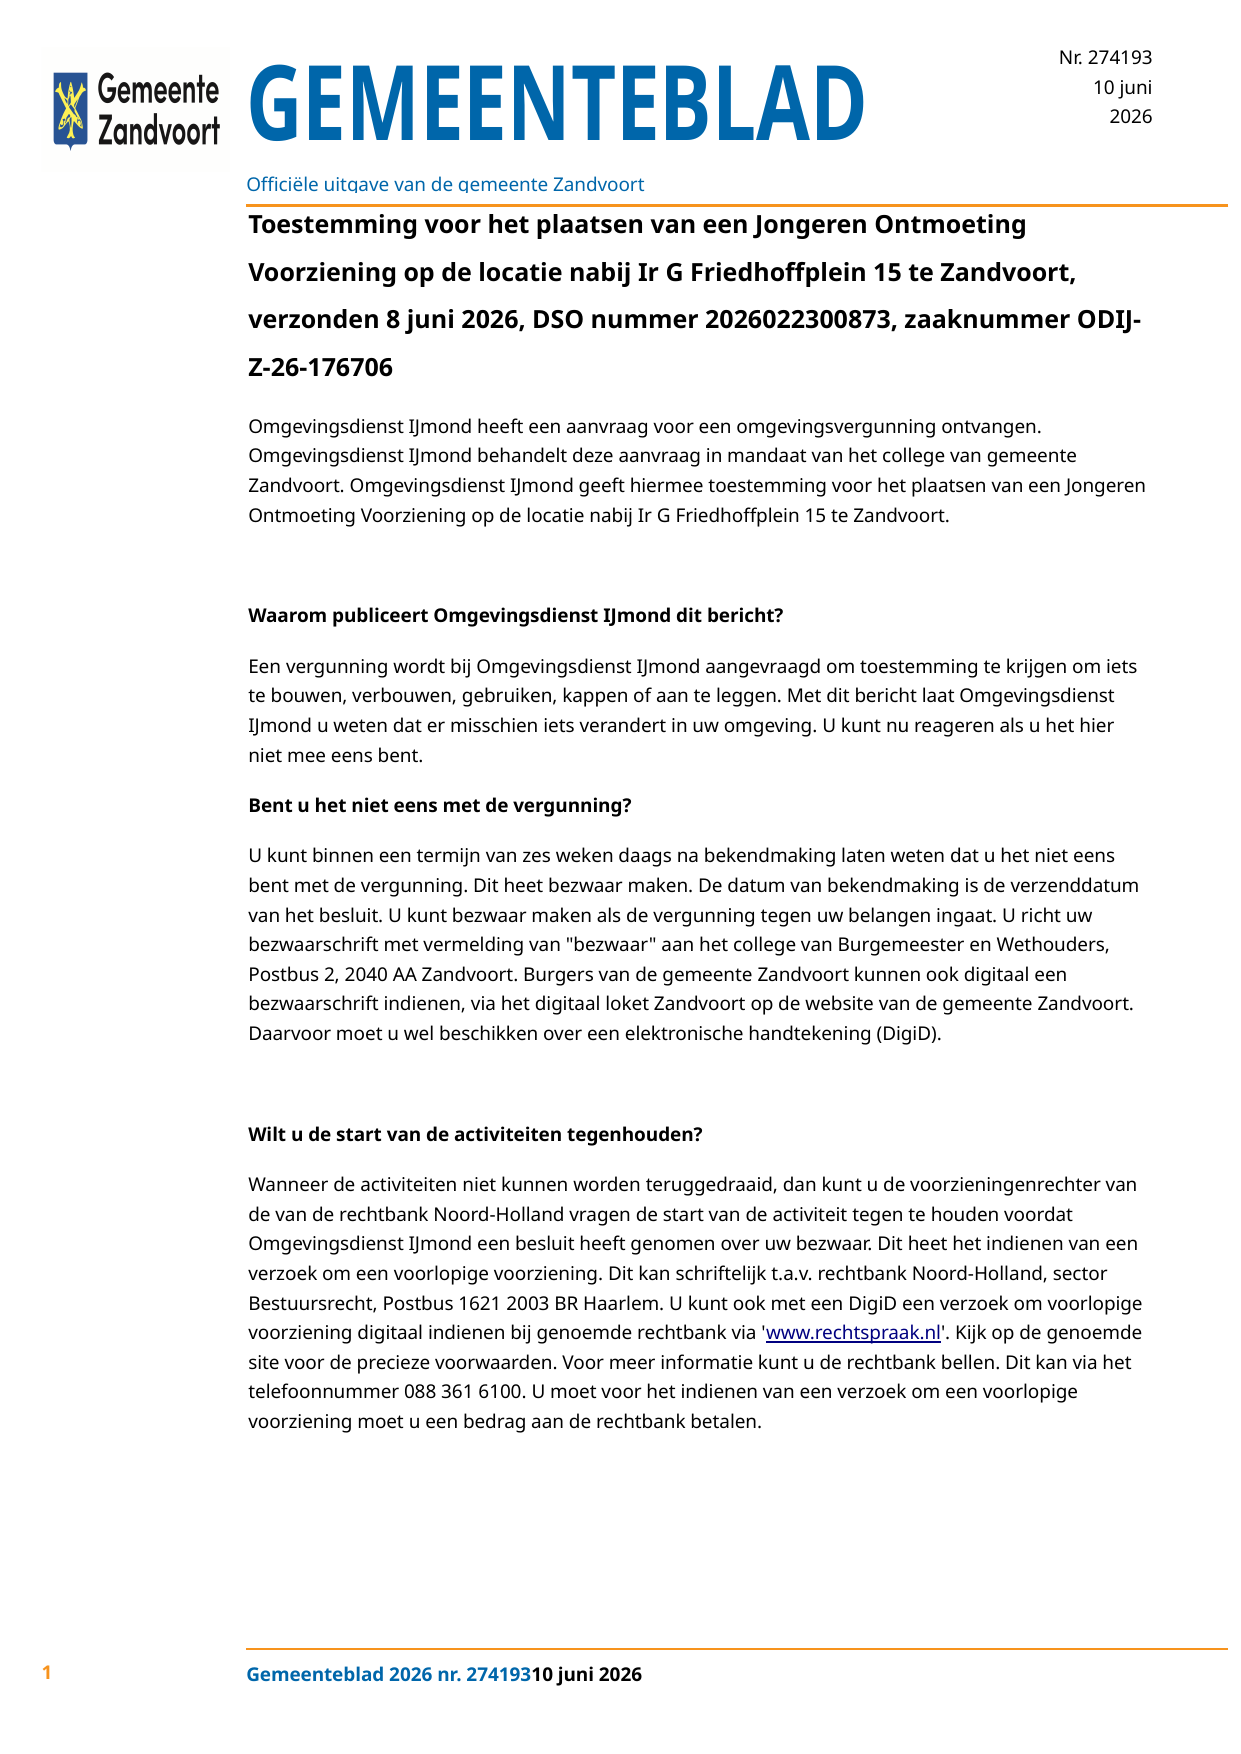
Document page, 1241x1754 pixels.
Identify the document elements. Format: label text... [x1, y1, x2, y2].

text Bent u het niet eens met de vergunning? [248, 792, 1152, 818]
text Toestemming voor het plaatsen van een Jongeren Ontmoeting Voorziening op de locatie nabij Ir G Friedhoffplein 15 te Zandvoort, verzonden 8 juni 2026, DSO nummer 2026022300873, zaaknummer ODIJ-Z-26-176706 [248, 207, 1152, 384]
text Omgevingsdienst IJmond heeft een aanvraag voor een omgevingsvergunning ontvangen. Omgevingsdienst IJmond behandelt deze aanvraag in mandaat van het college van gemeente Zandvoort. Omgevingsdienst IJmond geeft hiermee toestemming voor het plaatsen van een Jongeren Ontmoeting Voorziening op de locatie nabij Ir G Friedhoffplein 15 te Zandvoort. [248, 413, 1152, 528]
text Een vergunning wordt bij Omgevingsdienst IJmond aangevraagd om toestemming te krijgen om iets te bouwen, verbouwen, gebruiken, kappen of aan te leggen. Met dit bericht laat Omgevingsdienst IJmond u weten dat er misschien iets verandert in uw omgeving. U kunt nu reageren als u het hier niet mee eens bent. [248, 653, 1152, 768]
text U kunt binnen een termijn van zes weken daags na bekendmaking laten weten dat u het niet eens bent met de vergunning. Dit heet bezwaar maken. De datum van bekendmaking is de verzenddatum van het besluit. U kunt bezwaar maken als de vergunning tegen uw belangen ingaat. U richt uw bezwaarschrift met vermelding van "bezwaar" aan het college van Burgemeester en Wethouders, Postbus 2, 2040 AA Zandvoort. Burgers van de gemeente Zandvoort kunnen ook digitaal een bezwaarschrift indienen, via het digitaal loket Zandvoort op de website van de gemeente Zandvoort. Daarvoor moet u wel beschikken over een elektronische handtekening (DigiD). [248, 843, 1152, 1046]
text Wilt u de start van de activiteiten tegenhouden? [248, 1121, 1152, 1147]
text Wanneer de activiteiten niet kunnen worden teruggedraaid, dan kunt u de voorzieningenrechter van de van de rechtbank Noord-Holland vragen de start van de activiteit tegen te houden voordat Omgevingsdienst IJmond een besluit heeft genomen over uw bezwaar. Dit heet het indienen van een verzoek om een voorlopige voorziening. Dit kan schriftelijk t.a.v. rechtbank Noord-Holland, sector Bestuursrecht, Postbus 1621 2003 BR Haarlem. U kunt ook met een DigiD een verzoek om voorlopige voorziening digitaal indienen bij genoemde rechtbank via 'www.rechtspraak.nl'. Kijk op de genoemde site voor de precieze voorwaarden. Voor meer informatie kunt u de rechtbank bellen. Dit kan via het telefoonnummer 088 361 6100. U moet voor het indienen van een verzoek om een voorlopige voorziening moet u een bedrag aan de rechtbank betalen. [248, 1171, 1152, 1434]
picture [41, 47, 231, 172]
text Waarom publiceert Omgevingsdienst IJmond dit bericht? [248, 603, 1152, 628]
